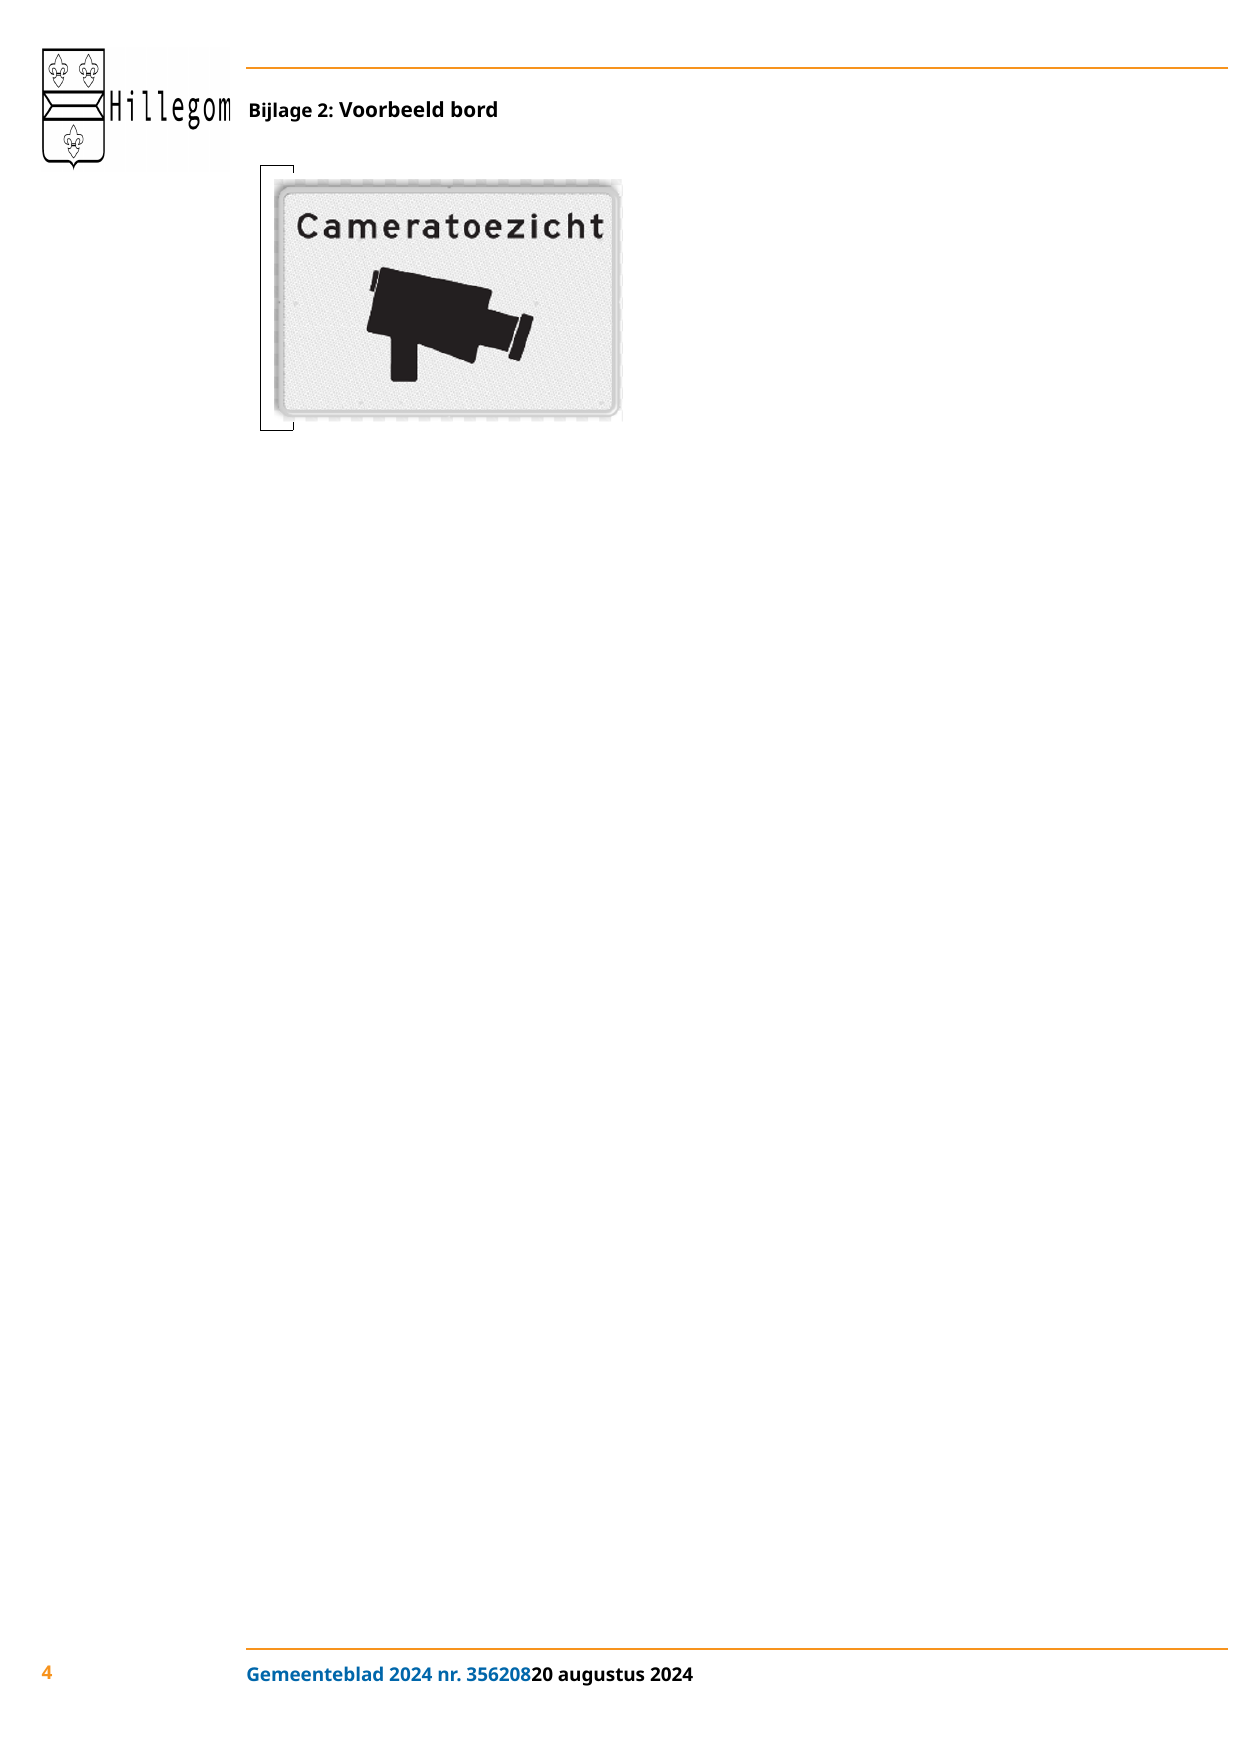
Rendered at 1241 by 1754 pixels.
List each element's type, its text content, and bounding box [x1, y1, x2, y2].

picture [268, 173, 624, 422]
text Bijlage 2: Voorbeeld bord [248, 95, 1152, 123]
picture [41, 47, 231, 172]
